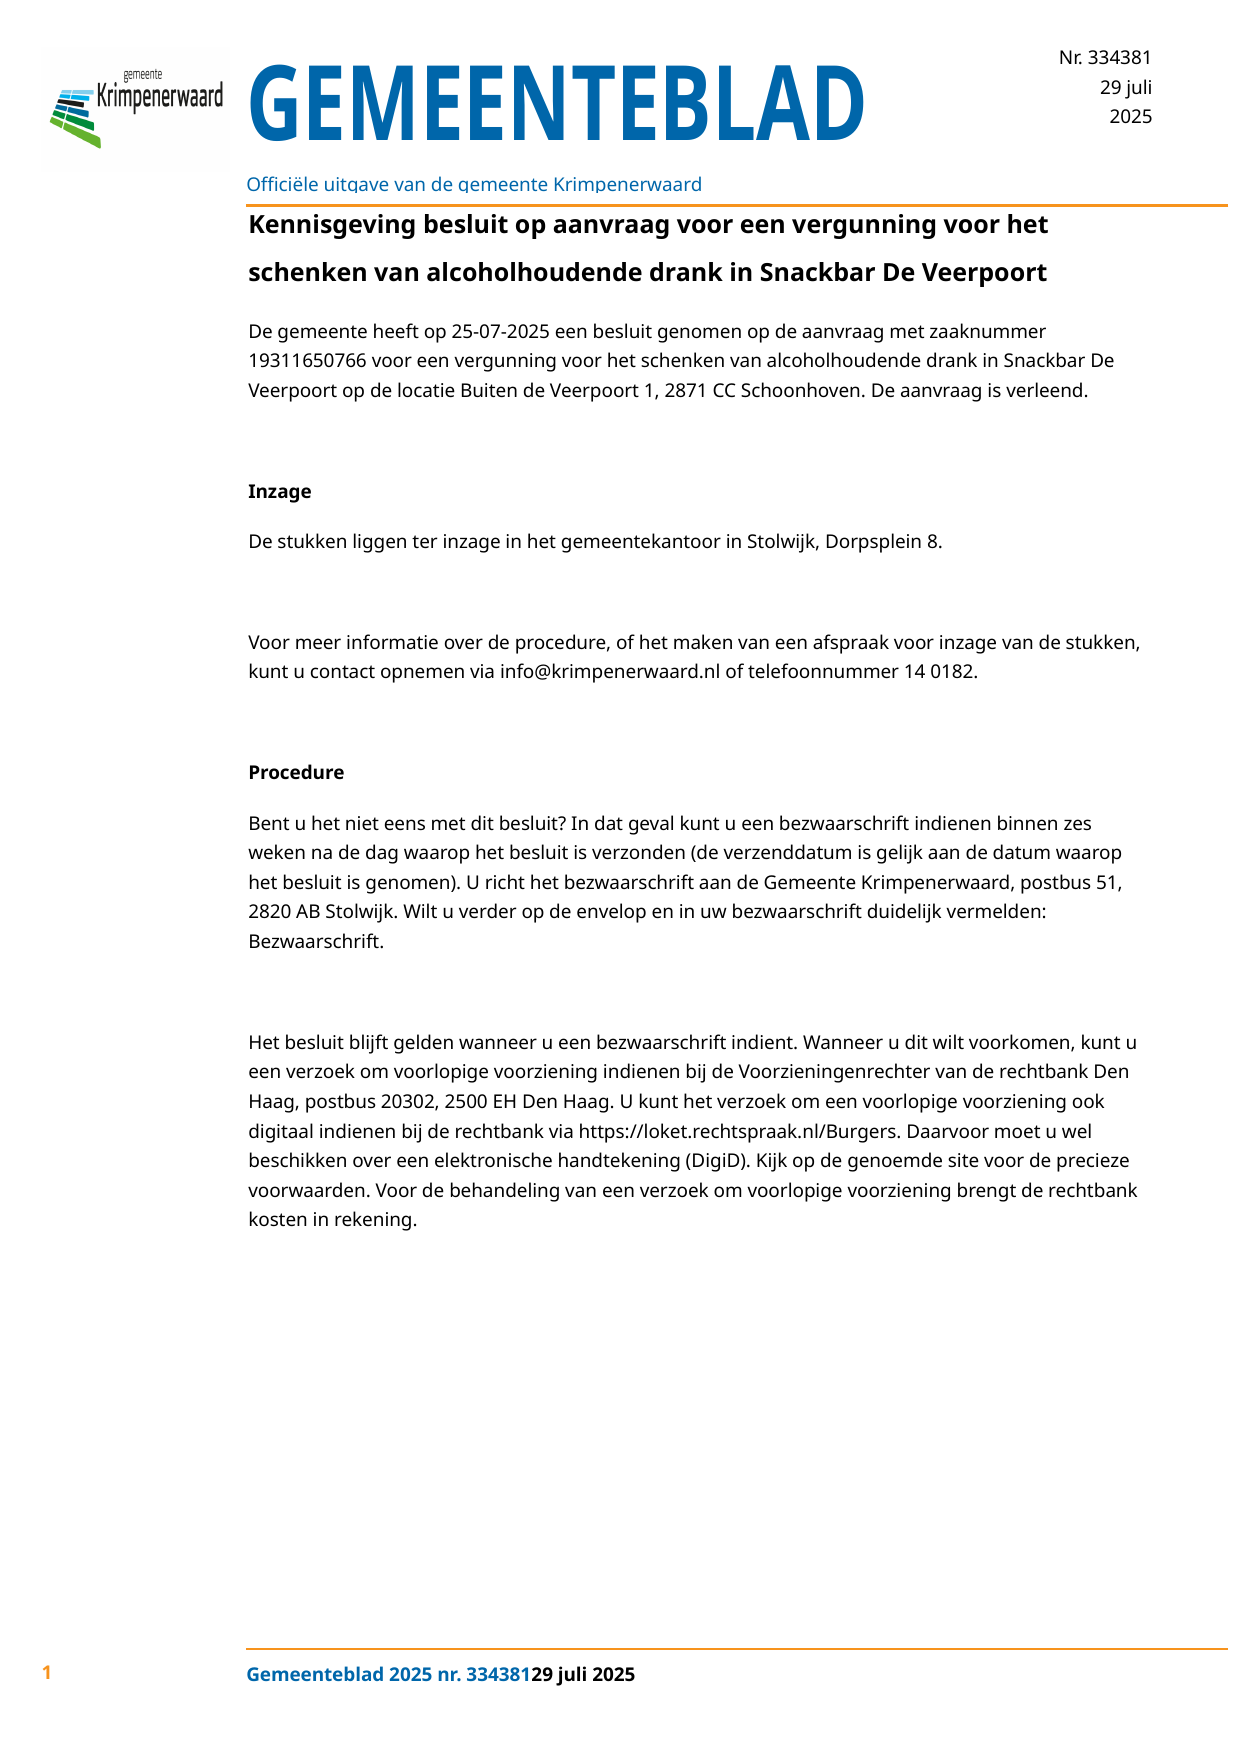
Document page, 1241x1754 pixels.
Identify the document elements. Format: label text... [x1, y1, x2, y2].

text Het besluit blijft gelden wanneer u een bezwaarschrift indient. Wanneer u dit wilt voorkomen, kunt u een verzoek om voorlopige voorziening indienen bij de Voorzieningenrechter van de rechtbank Den Haag, postbus 20302, 2500 EH Den Haag. U kunt het verzoek om een voorlopige voorziening ook digitaal indienen bij de rechtbank via https://loket.rechtspraak.nl/Burgers. Daarvoor moet u wel beschikken over een elektronische handtekening (DigiD). Kijk op de genoemde site voor de precieze voorwaarden. Voor de behandeling van een verzoek om voorlopige voorziening brengt de rechtbank kosten in rekening. [248, 1029, 1152, 1232]
text Bent u het niet eens met dit besluit? In dat geval kunt u een bezwaarschrift indienen binnen zes weken na de dag waarop het besluit is verzonden (de verzenddatum is gelijk aan de datum waarop het besluit is genomen). U richt het bezwaarschrift aan de Gemeente Krimpenerwaard, postbus 51, 2820 AB Stolwijk. Wilt u verder op de envelop en in uw bezwaarschrift duidelijk vermelden: Bezwaarschrift. [248, 810, 1152, 954]
text Inzage [248, 478, 1152, 504]
text Kennisgeving besluit op aanvraag voor een vergunning voor het schenken van alcoholhoudende drank in Snackbar De Veerpoort [248, 207, 1152, 288]
text De stukken liggen ter inzage in het gemeentekantoor in Stolwijk, Dorpsplein 8. [248, 528, 1152, 554]
picture [41, 47, 231, 172]
text Procedure [248, 759, 1152, 785]
text De gemeente heeft op 25-07-2025 een besluit genomen op de aanvraag met zaaknummer 19311650766 voor een vergunning voor het schenken van alcoholhoudende drank in Snackbar De Veerpoort op de locatie Buiten de Veerpoort 1, 2871 CC Schoonhoven. De aanvraag is verleend. [248, 318, 1152, 403]
text Voor meer informatie over de procedure, of het maken van een afspraak voor inzage van de stukken, kunt u contact opnemen via info@krimpenerwaard.nl of telefoonnummer 14 0182. [248, 629, 1152, 684]
